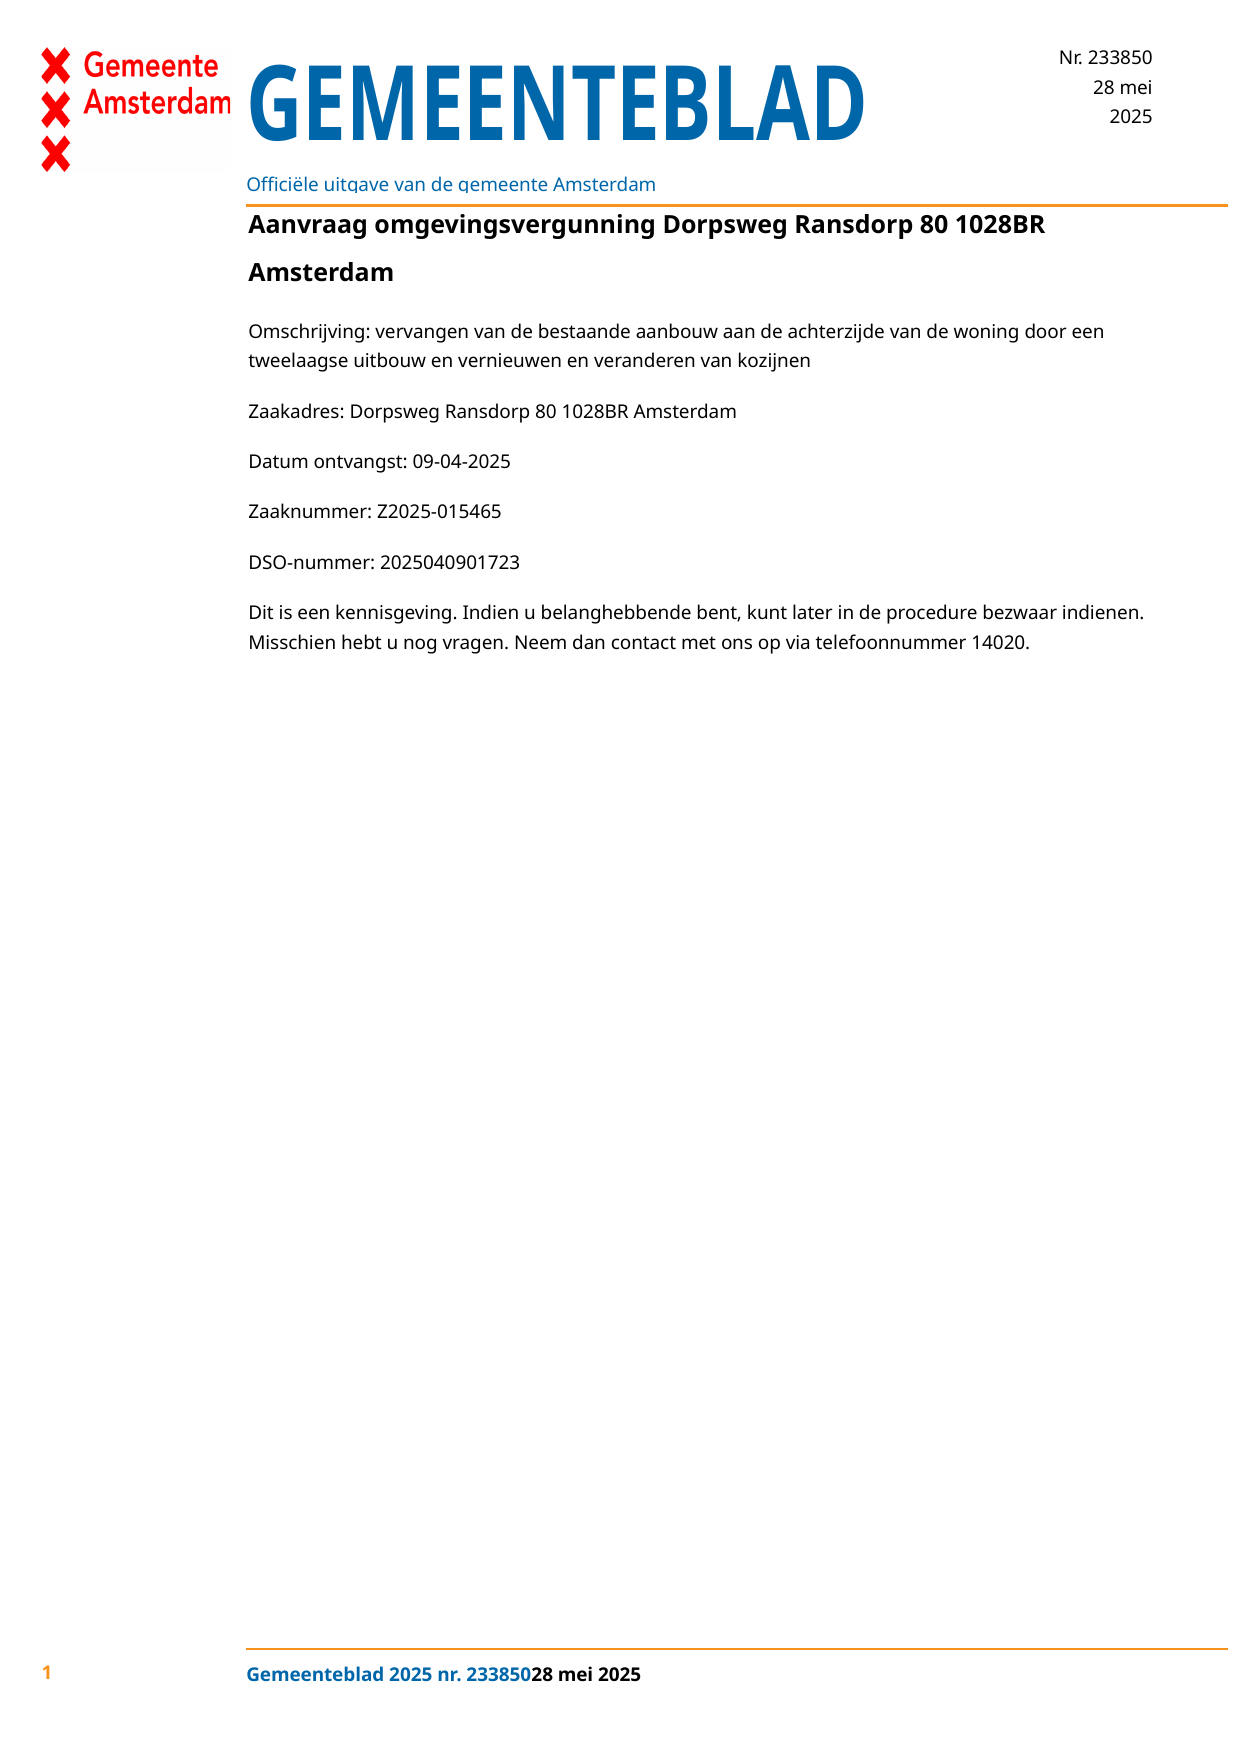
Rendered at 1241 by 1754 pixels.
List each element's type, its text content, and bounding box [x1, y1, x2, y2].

text Aanvraag omgevingsvergunning Dorpsweg Ransdorp 80 1028BR Amsterdam [248, 207, 1152, 288]
picture [41, 47, 231, 172]
text DSO-nummer: 2025040901723 [248, 549, 1152, 575]
text Zaaknummer: Z2025-015465 [248, 499, 1152, 524]
text Datum ontvangst: 09-04-2025 [248, 448, 1152, 474]
text Zaakadres: Dorpsweg Ransdorp 80 1028BR Amsterdam [248, 398, 1152, 424]
text Dit is een kennisgeving. Indien u belanghebbende bent, kunt later in de procedure bezwaar indienen. Misschien hebt u nog vragen. Neem dan contact met ons op via telefoonnummer 14020. [248, 599, 1152, 655]
text Omschrijving: vervangen van de bestaande aanbouw aan de achterzijde van de woning door een tweelaagse uitbouw en vernieuwen en veranderen van kozijnen [248, 318, 1152, 373]
